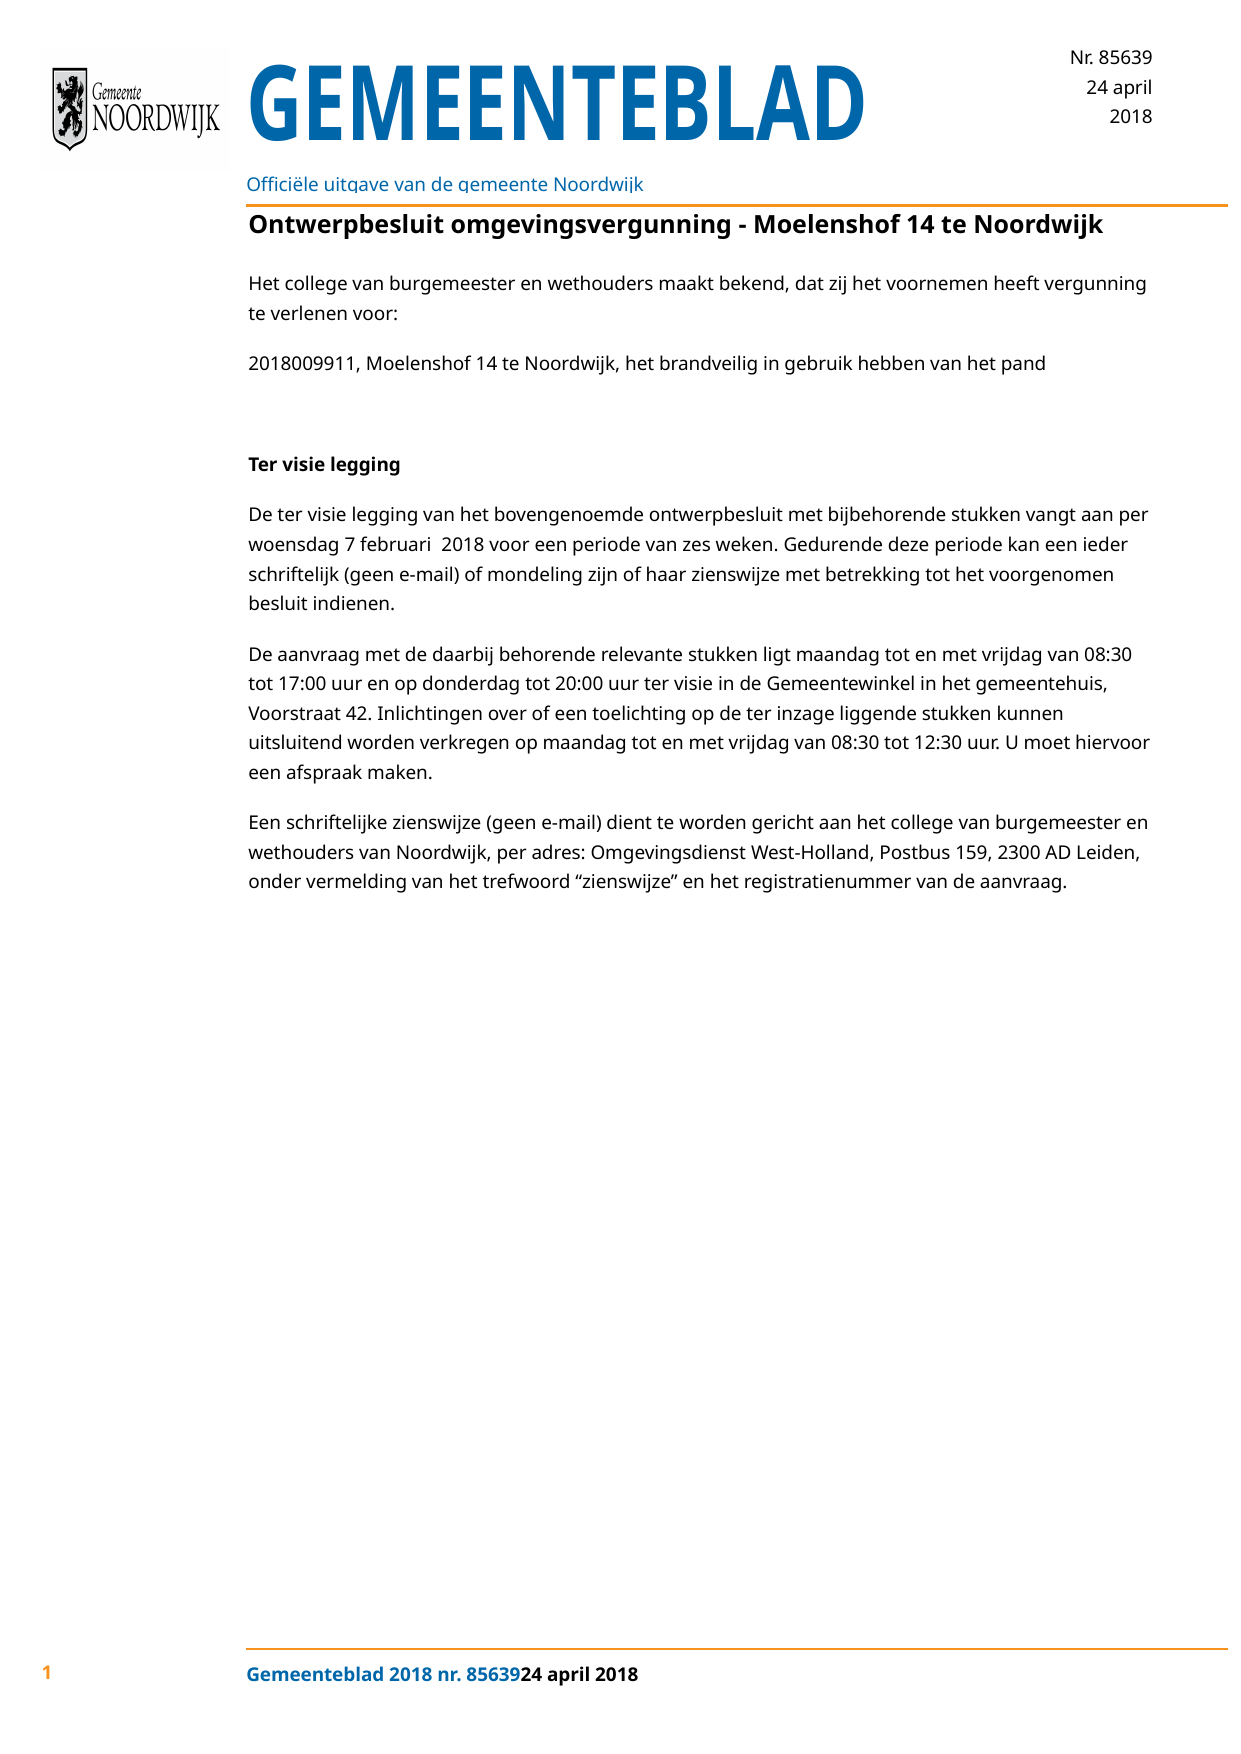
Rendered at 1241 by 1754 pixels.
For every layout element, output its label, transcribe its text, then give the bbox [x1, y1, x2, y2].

text Ontwerpbesluit omgevingsvergunning - Moelenshof 14 te Noordwijk [248, 207, 1152, 241]
text Ter visie legging [248, 451, 1152, 477]
picture [41, 47, 231, 172]
text 2018009911, Moelenshof 14 te Noordwijk, het brandveilig in gebruik hebben van het pand [248, 350, 1152, 376]
text De ter visie legging van het bovengenoemde ontwerpbesluit met bijbehorende stukken vangt aan per woensdag 7 februari 2018 voor een periode van zes weken. Gedurende deze periode kan een ieder schriftelijk (geen e-mail) of mondeling zijn of haar zienswijze met betrekking tot het voorgenomen besluit indienen. [248, 502, 1152, 616]
text Een schriftelijke zienswijze (geen e-mail) dient te worden gericht aan het college van burgemeester en wethouders van Noordwijk, per adres: Omgevingsdienst West-Holland, Postbus 159, 2300 AD Leiden, onder vermelding van het trefwoord “zienswijze” en het registratienummer van de aanvraag. [248, 809, 1152, 894]
text De aanvraag met de daarbij behorende relevante stukken ligt maandag tot en met vrijdag van 08:30 tot 17:00 uur en op donderdag tot 20:00 uur ter visie in de Gemeentewinkel in het gemeentehuis, Voorstraat 42. Inlichtingen over of een toelichting op de ter inzage liggende stukken kunnen uitsluitend worden verkregen op maandag tot en met vrijdag van 08:30 tot 12:30 uur. U moet hiervoor een afspraak maken. [248, 641, 1152, 785]
text Het college van burgemeester en wethouders maakt bekend, dat zij het voornemen heeft vergunning te verlenen voor: [248, 270, 1152, 326]
